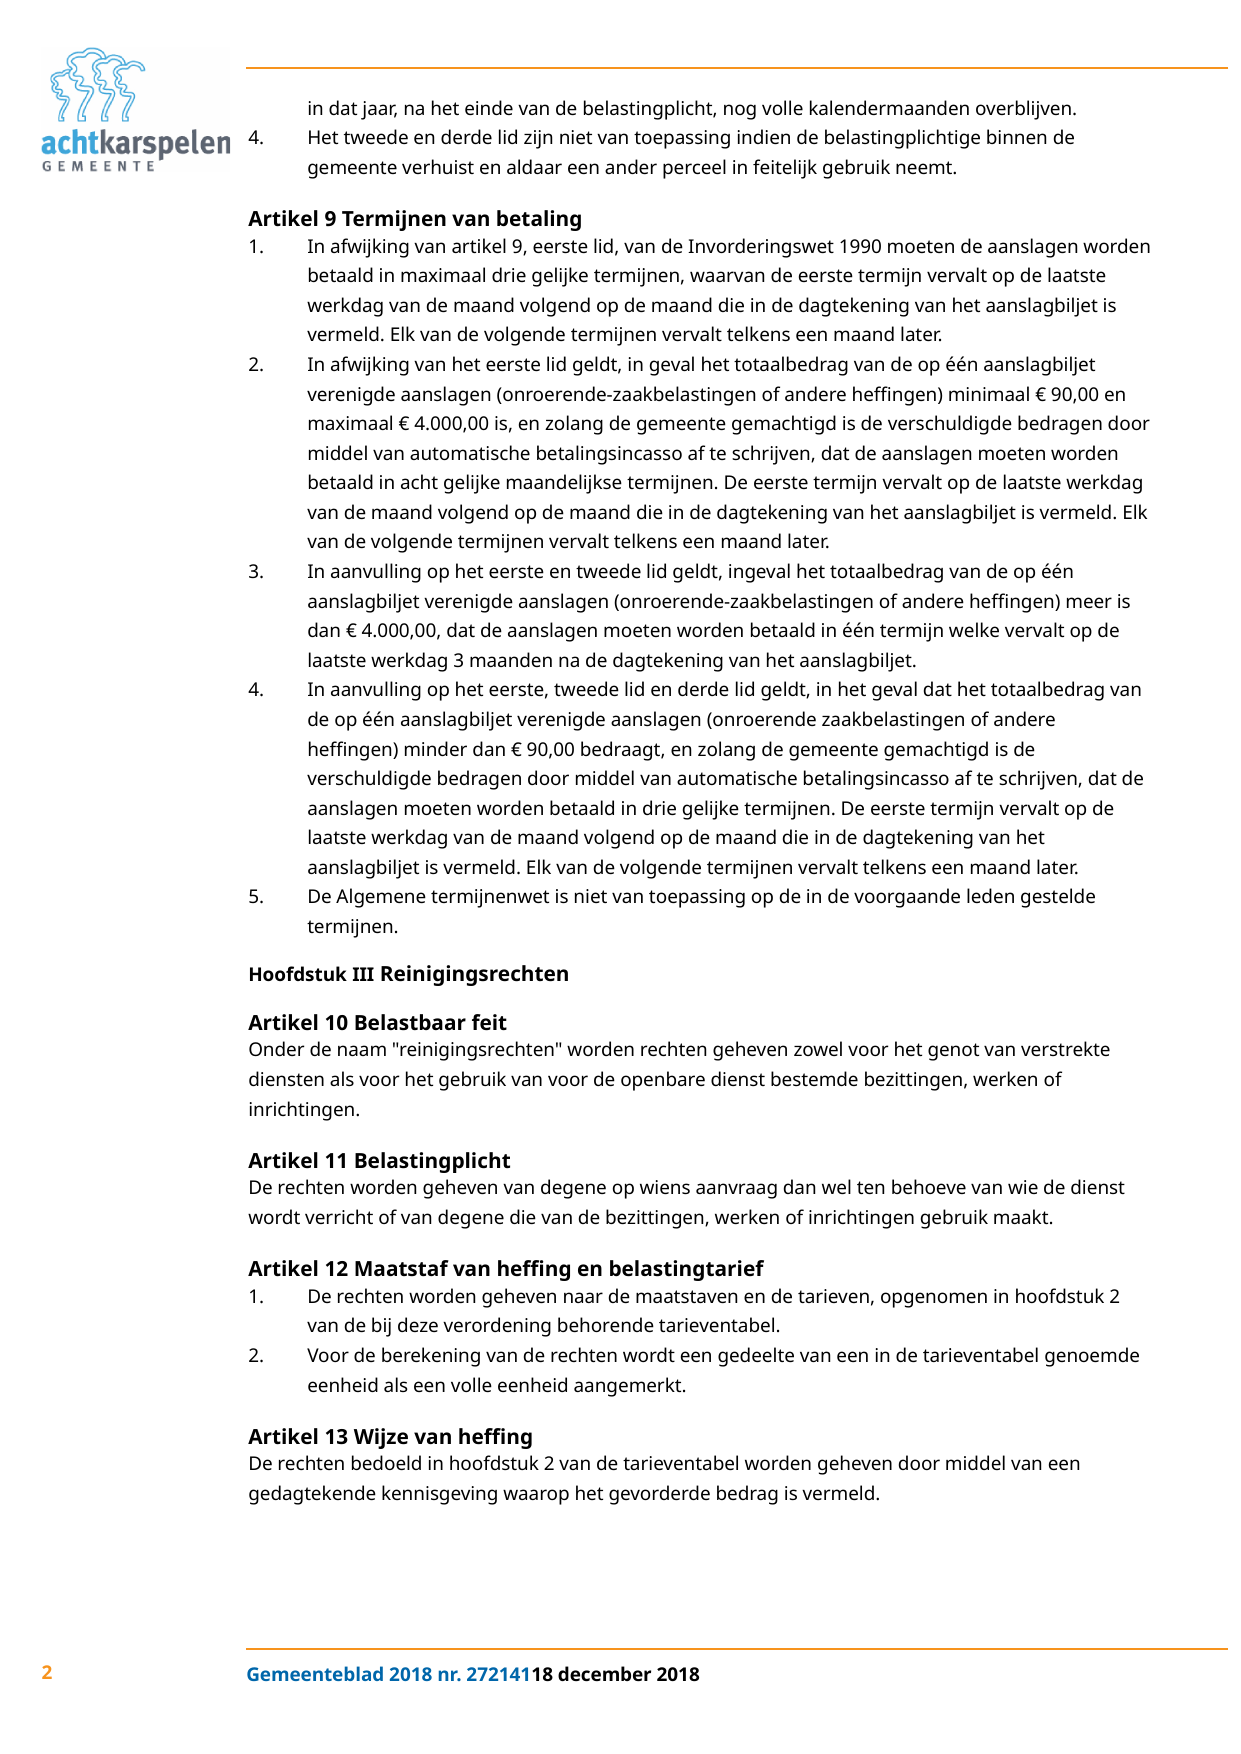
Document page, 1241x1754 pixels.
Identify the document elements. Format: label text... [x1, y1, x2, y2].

text Artikel 13 Wijze van heffing [248, 1422, 1152, 1451]
picture [41, 47, 231, 172]
text Hoofdstuk III Reinigingsrechten [248, 959, 1152, 987]
text De rechten worden geheven van degene op wiens aanvraag dan wel ten behoeve van wie de dienst wordt verricht of van degene die van de bezittingen, werken of inrichtingen gebruik maakt. [248, 1174, 1152, 1230]
list In aanvulling op het eerste, tweede lid en derde lid geldt, in het geval dat het totaalbedrag van de op één aanslagbiljet verenigde aanslagen (onroerende zaakbelastingen of andere heffingen) minder dan € 90,00 bedraagt, en zolang de gemeente gemachtigd is de verschuldigde bedragen door middel van automatische betalingsincasso af te schrijven, dat de aanslagen moeten worden betaald in drie gelijke termijnen. De eerste termijn vervalt op de laatste werkdag van de maand volgend op de maand die in de dagtekening van het aanslagbiljet is vermeld. Elk van de volgende termijnen vervalt telkens een maand later. [248, 677, 1152, 880]
list De rechten worden geheven naar de maatstaven en de tarieven, opgenomen in hoofdstuk 2 van de bij deze verordening behorende tarieventabel. [248, 1283, 1152, 1338]
text Artikel 10 Belastbaar feit [248, 1008, 1152, 1037]
list Voor de berekening van de rechten wordt een gedeelte van een in de tarieventabel genoemde eenheid als een volle eenheid aangemerkt. [248, 1342, 1152, 1397]
list In afwijking van artikel 9, eerste lid, van de Invorderingswet 1990 moeten de aanslagen worden betaald in maximaal drie gelijke termijnen, waarvan de eerste termijn vervalt op de laatste werkdag van de maand volgend op de maand die in de dagtekening van het aanslagbiljet is vermeld. Elk van de volgende termijnen vervalt telkens een maand later. [248, 233, 1152, 347]
text Artikel 9 Termijnen van betaling [248, 204, 1152, 233]
text Onder de naam "reinigingsrechten" worden rechten geheven zowel voor het genot van verstrekte diensten als voor het gebruik van voor de openbare dienst bestemde bezittingen, werken of inrichtingen. [248, 1037, 1152, 1121]
list Het tweede en derde lid zijn niet van toepassing indien de belastingplichtige binnen de gemeente verhuist en aldaar een ander perceel in feitelijk gebruik neemt. [248, 124, 1152, 180]
list De Algemene termijnenwet is niet van toepassing op de in de voorgaande leden gestelde termijnen. [248, 884, 1152, 939]
list In afwijking van het eerste lid geldt, in geval het totaalbedrag van de op één aanslagbiljet verenigde aanslagen (onroerende-zaakbelastingen of andere heffingen) minimaal € 90,00 en maximaal € 4.000,00 is, en zolang de gemeente gemachtigd is de verschuldigde bedragen door middel van automatische betalingsincasso af te schrijven, dat de aanslagen moeten worden betaald in acht gelijke maandelijkse termijnen. De eerste termijn vervalt op de laatste werkdag van de maand volgend op de maand die in de dagtekening van het aanslagbiljet is vermeld. Elk van de volgende termijnen vervalt telkens een maand later. [248, 351, 1152, 554]
text Artikel 11 Belastingplicht [248, 1146, 1152, 1174]
list In aanvulling op het eerste en tweede lid geldt, ingeval het totaalbedrag van de op één aanslagbiljet verenigde aanslagen (onroerende-zaakbelastingen of andere heffingen) meer is dan € 4.000,00, dat de aanslagen moeten worden betaald in één termijn welke vervalt op de laatste werkdag 3 maanden na de dagtekening van het aanslagbiljet. [248, 558, 1152, 673]
text De rechten bedoeld in hoofdstuk 2 van de tarieventabel worden geheven door middel van een gedagtekende kennisgeving waarop het gevorderde bedrag is vermeld. [248, 1451, 1152, 1506]
text Artikel 12 Maatstaf van heffing en belastingtarief [248, 1254, 1152, 1283]
list in dat jaar, na het einde van de belastingplicht, nog volle kalendermaanden overblijven. [248, 95, 1152, 121]
